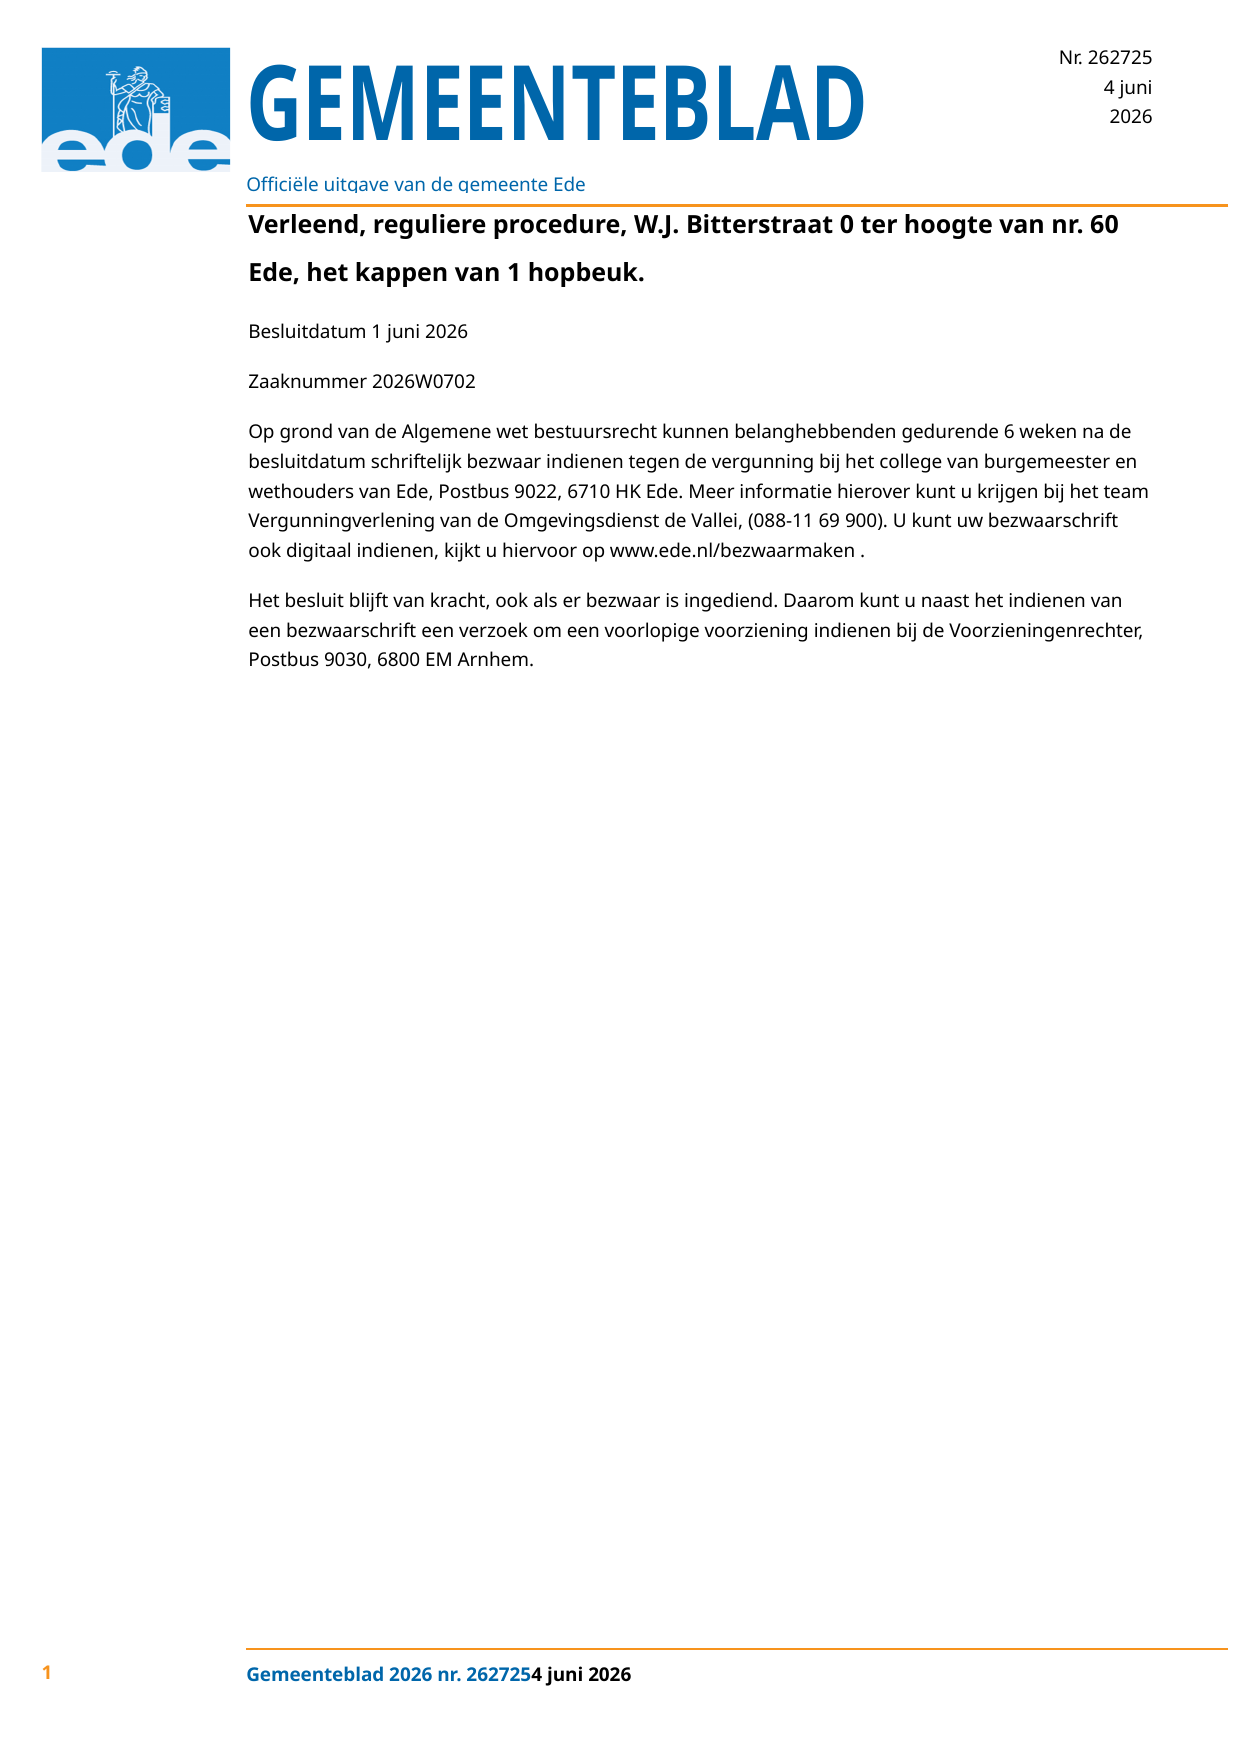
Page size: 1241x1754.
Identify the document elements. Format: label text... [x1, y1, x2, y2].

text Op grond van de Algemene wet bestuursrecht kunnen belanghebbenden gedurende 6 weken na de besluitdatum schriftelijk bezwaar indienen tegen de vergunning bij het college van burgemeester en wethouders van Ede, Postbus 9022, 6710 HK Ede. Meer informatie hierover kunt u krijgen bij het team Vergunningverlening van de Omgevingsdienst de Vallei, (088-11 69 900). U kunt uw bezwaarschrift ook digitaal indienen, kijkt u hiervoor op www.ede.nl/bezwaarmaken . [248, 419, 1152, 563]
picture [41, 47, 231, 172]
text Besluitdatum 1 juni 2026 [248, 318, 1152, 344]
text Verleend, reguliere procedure, W.J. Bitterstraat 0 ter hoogte van nr. 60 Ede, het kappen van 1 hopbeuk. [248, 207, 1152, 288]
text Zaaknummer 2026W0702 [248, 368, 1152, 394]
text Het besluit blijft van kracht, ook als er bezwaar is ingediend. Daarom kunt u naast het indienen van een bezwaarschrift een verzoek om een voorlopige voorziening indienen bij de Voorzieningenrechter, Postbus 9030, 6800 EM Arnhem. [248, 587, 1152, 672]
